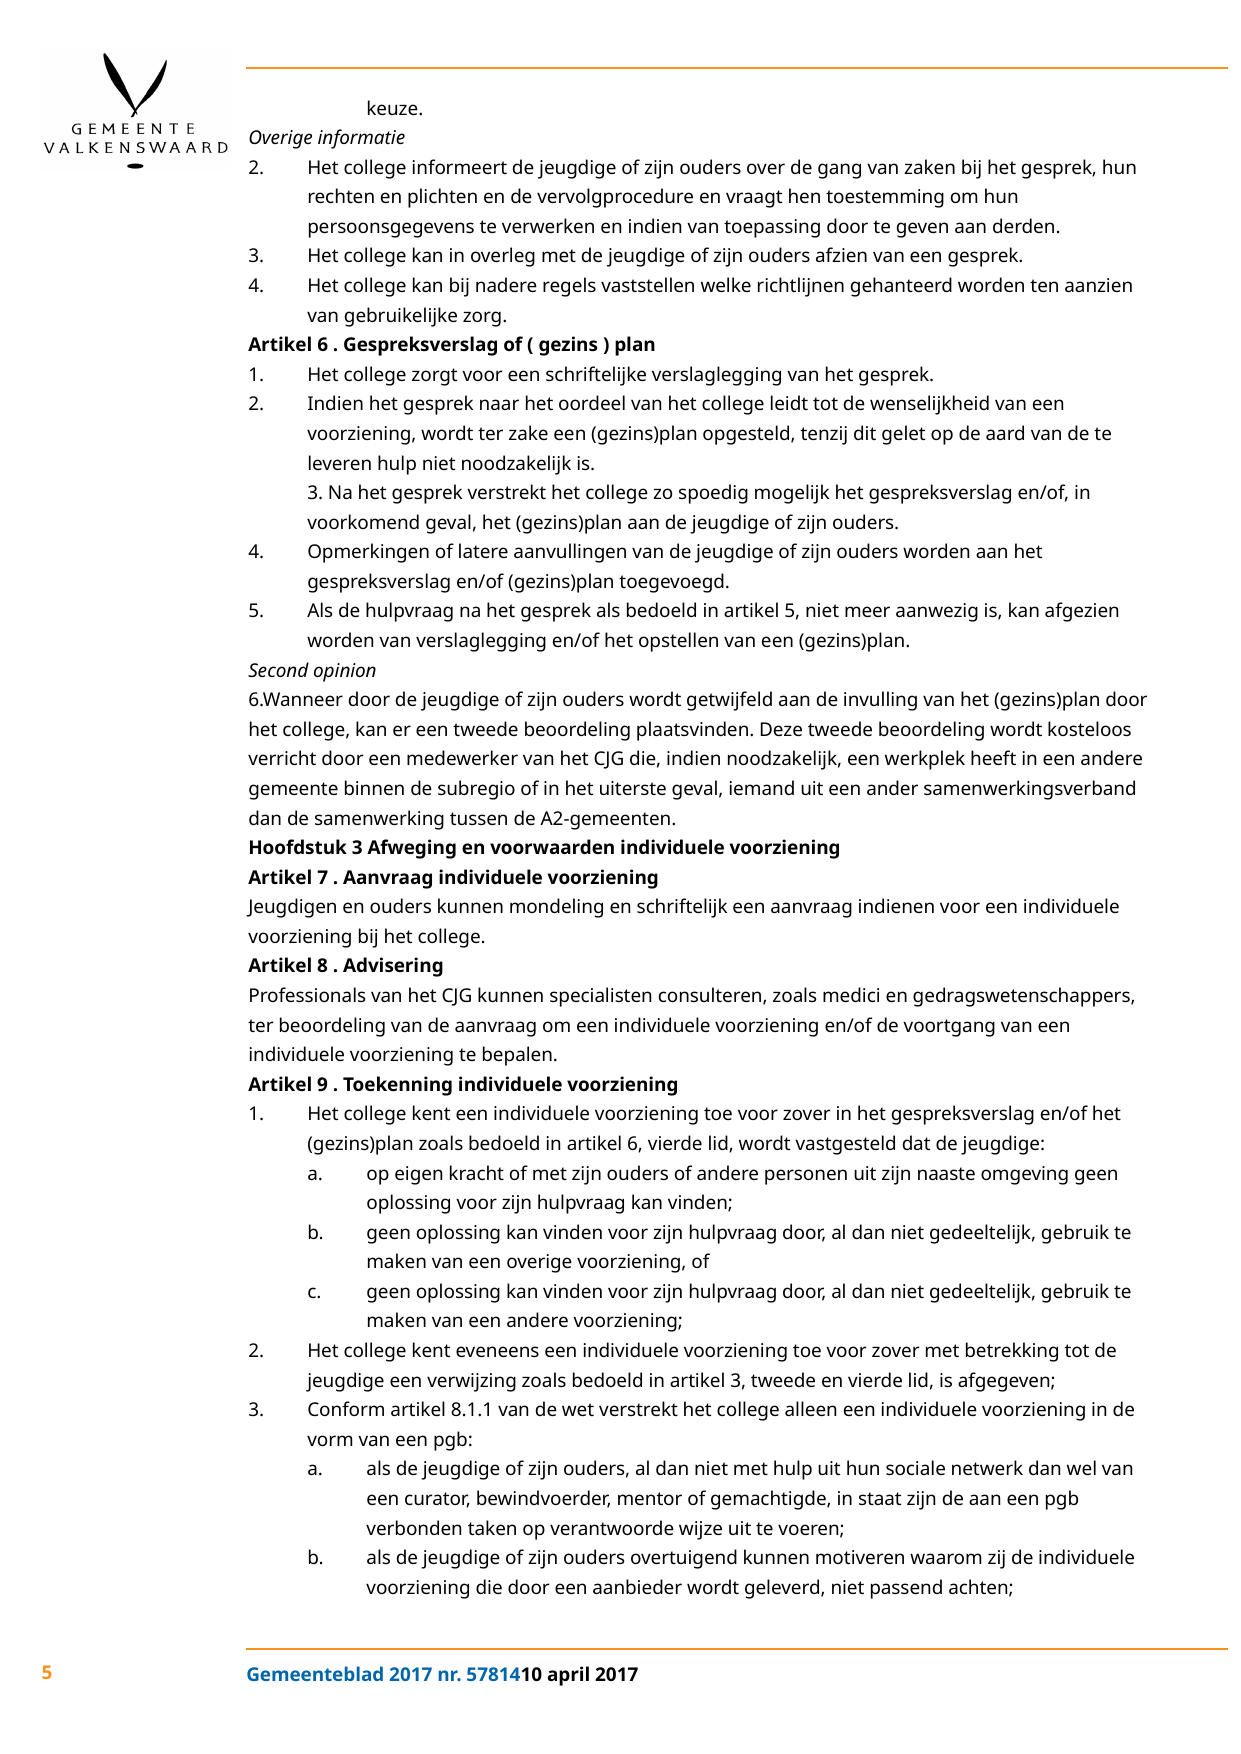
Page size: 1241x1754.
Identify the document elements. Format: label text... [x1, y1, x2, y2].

list als de jeugdige of zijn ouders overtuigend kunnen motiveren waarom zij de individuele voorziening die door een aanbieder wordt geleverd, niet passend achten; [307, 1544, 1152, 1600]
list Conform artikel 8.1.1 van de wet verstrekt het college alleen een individuele voorziening in de vorm van een pgb: [248, 1396, 1152, 1452]
list keuze. [307, 95, 1152, 121]
text Jeugdigen en ouders kunnen mondeling en schriftelijk een aanvraag indienen voor een individuele voorziening bij het college. [248, 893, 1152, 949]
list Opmerkingen of latere aanvullingen van de jeugdige of zijn ouders worden aan het gespreksverslag en/of (gezins)plan toegevoegd. [248, 538, 1152, 594]
list Het college kent een individuele voorziening toe voor zover in het gespreksverslag en/of het (gezins)plan zoals bedoeld in artikel 6, vierde lid, wordt vastgesteld dat de jeugdige: [248, 1101, 1152, 1156]
text Professionals van het CJG kunnen specialisten consulteren, zoals medici en gedragswetenschappers, ter beoordeling van de aanvraag om een individuele voorziening en/of de voortgang van een individuele voorziening te bepalen. [248, 982, 1152, 1067]
text Artikel 9 . Toekenning individuele voorziening [248, 1071, 1152, 1097]
list 3. Na het gesprek verstrekt het college zo spoedig mogelijk het gespreksverslag en/of, in voorkomend geval, het (gezins)plan aan de jeugdige of zijn ouders. [248, 479, 1152, 535]
list Indien het gesprek naar het oordeel van het college leidt tot de wenselijkheid van een voorziening, wordt ter zake een (gezins)plan opgesteld, tenzij dit gelet op de aard van de te leveren hulp niet noodzakelijk is. [248, 391, 1152, 476]
list Het college kent eveneens een individuele voorziening toe voor zover met betrekking tot de jeugdige een verwijzing zoals bedoeld in artikel 3, tweede en vierde lid, is afgegeven; [248, 1337, 1152, 1393]
picture [41, 47, 231, 172]
text Hoofdstuk 3 Afweging en voorwaarden individuele voorziening [248, 834, 1152, 860]
text Overige informatie [248, 124, 1152, 150]
list Als de hulpvraag na het gesprek als bedoeld in artikel 5, niet meer aanwezig is, kan afgezien worden van verslaglegging en/of het opstellen van een (gezins)plan. [248, 598, 1152, 653]
text Second opinion [248, 657, 1152, 683]
list Het college kan in overleg met de jeugdige of zijn ouders afzien van een gesprek. [248, 243, 1152, 268]
text 6.Wanneer door de jeugdige of zijn ouders wordt getwijfeld aan de invulling van het (gezins)plan door het college, kan er een tweede beoordeling plaatsvinden. Deze tweede beoordeling wordt kosteloos verricht door een medewerker van het CJG die, indien noodzakelijk, een werkplek heeft in een andere gemeente binnen de subregio of in het uiterste geval, iemand uit een ander samenwerkingsverband dan de samenwerking tussen de A2-gemeenten. [248, 686, 1152, 831]
list geen oplossing kan vinden voor zijn hulpvraag door, al dan niet gedeeltelijk, gebruik te maken van een andere voorziening; [307, 1278, 1152, 1333]
text Artikel 8 . Advisering [248, 953, 1152, 978]
list als de jeugdige of zijn ouders, al dan niet met hulp uit hun sociale netwerk dan wel van een curator, bewindvoerder, mentor of gemachtigde, in staat zijn de aan een pgb verbonden taken op verantwoorde wijze uit te voeren; [307, 1456, 1152, 1541]
text Artikel 6 . Gespreksverslag of ( gezins ) plan [248, 331, 1152, 357]
list Het college zorgt voor een schriftelijke verslaglegging van het gesprek. [248, 361, 1152, 387]
list geen oplossing kan vinden voor zijn hulpvraag door, al dan niet gedeeltelijk, gebruik te maken van een overige voorziening, of [307, 1219, 1152, 1274]
list Het college kan bij nadere regels vaststellen welke richtlijnen gehanteerd worden ten aanzien van gebruikelijke zorg. [248, 272, 1152, 328]
list Het college informeert de jeugdige of zijn ouders over de gang van zaken bij het gesprek, hun rechten en plichten en de vervolgprocedure en vraagt hen toestemming om hun persoonsgegevens te verwerken en indien van toepassing door te geven aan derden. [248, 154, 1152, 239]
text Artikel 7 . Aanvraag individuele voorziening [248, 864, 1152, 890]
list op eigen kracht of met zijn ouders of andere personen uit zijn naaste omgeving geen oplossing voor zijn hulpvraag kan vinden; [307, 1160, 1152, 1215]
